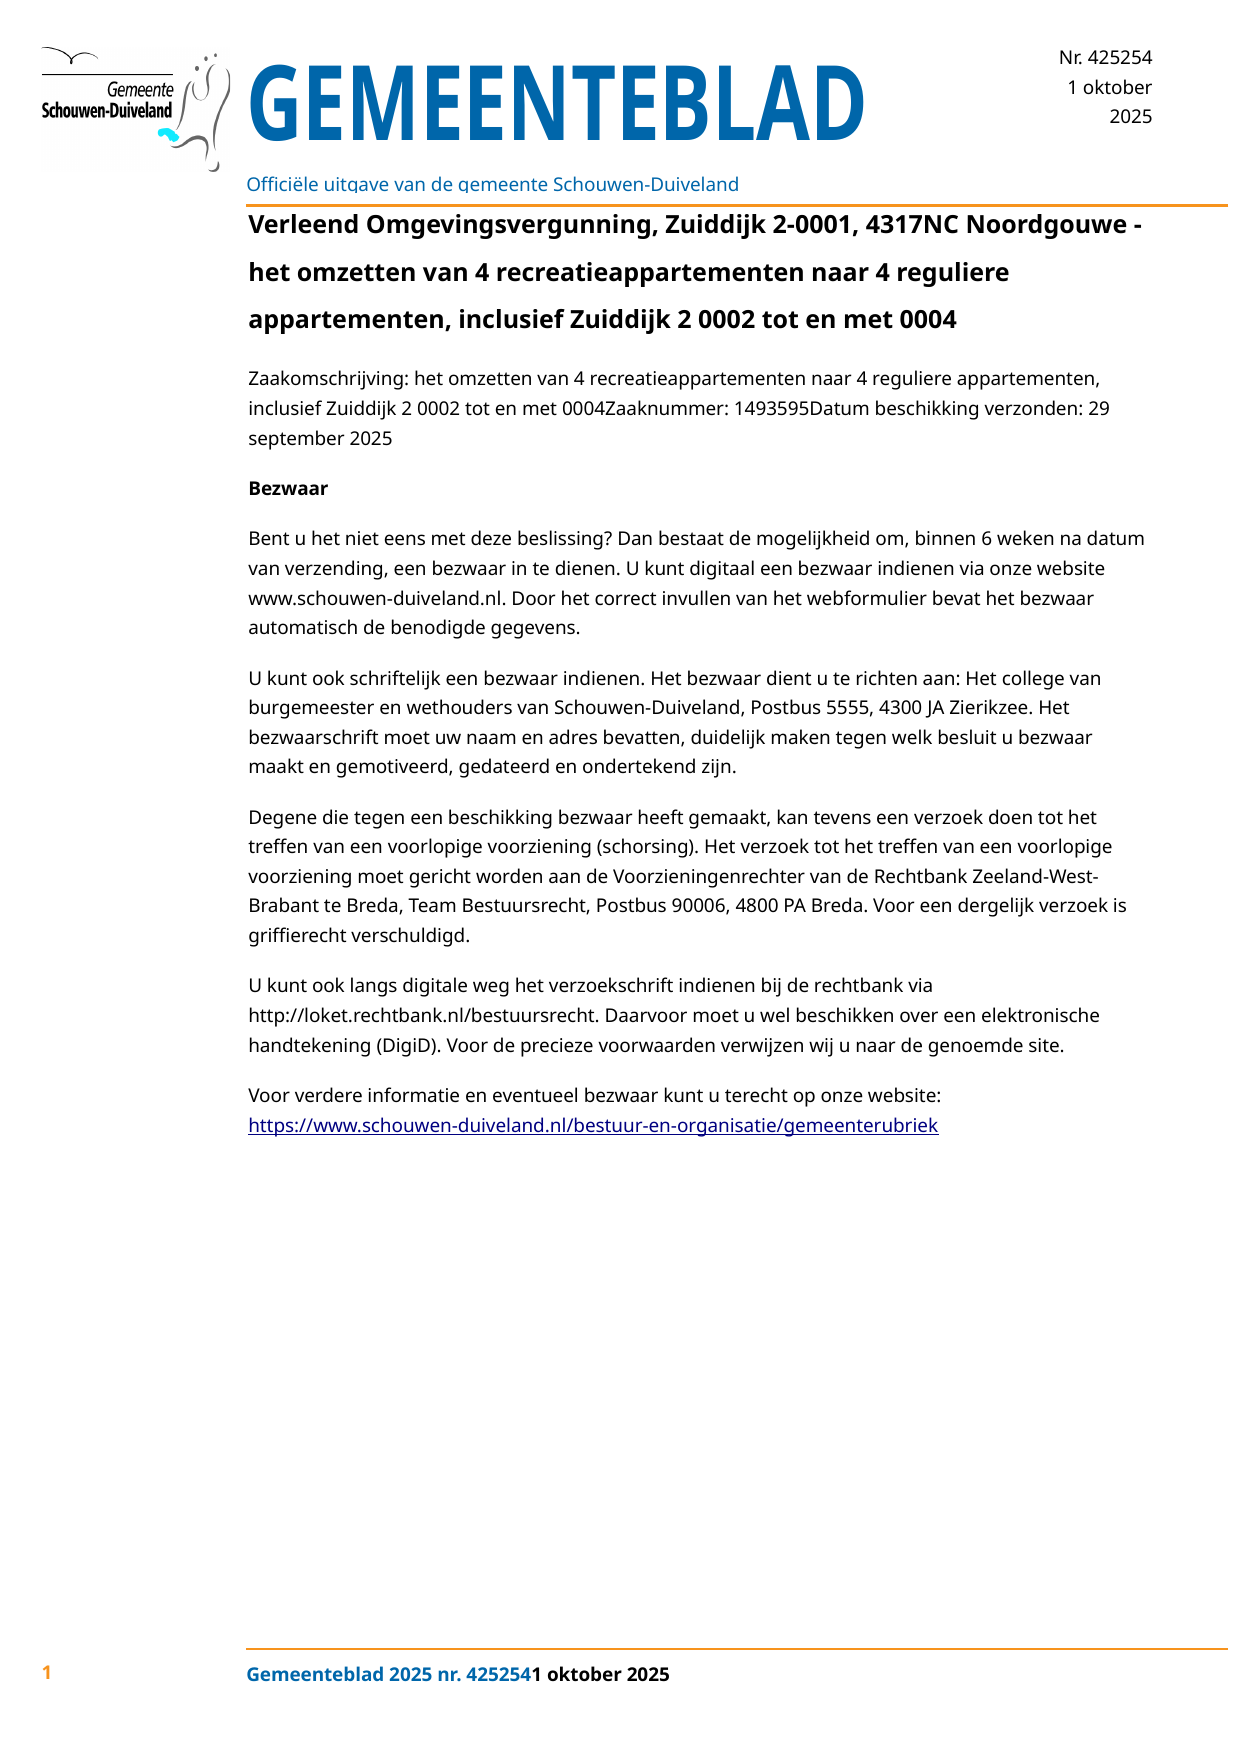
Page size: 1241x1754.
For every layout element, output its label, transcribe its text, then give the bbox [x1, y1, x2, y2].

text Degene die tegen een beschikking bezwaar heeft gemaakt, kan tevens een verzoek doen tot het treffen van een voorlopige voorziening (schorsing). Het verzoek tot het treffen van een voorlopige voorziening moet gericht worden aan de Voorzieningenrechter van de Rechtbank Zeeland-West-Brabant te Breda, Team Bestuursrecht, Postbus 90006, 4800 PA Breda. Voor een dergelijk verzoek is griffierecht verschuldigd. [248, 804, 1152, 948]
text Voor verdere informatie en eventueel bezwaar kunt u terecht op onze website: https://www.schouwen-duiveland.nl/bestuur-en-organisatie/gemeenterubriek [248, 1082, 1152, 1137]
text Bent u het niet eens met deze beslissing? Dan bestaat de mogelijkheid om, binnen 6 weken na datum van verzending, een bezwaar in te dienen. U kunt digitaal een bezwaar indienen via onze website www.schouwen-duiveland.nl. Door het correct invullen van het webformulier bevat het bezwaar automatisch de benodigde gegevens. [248, 526, 1152, 640]
text U kunt ook schriftelijk een bezwaar indienen. Het bezwaar dient u te richten aan: Het college van burgemeester en wethouders van Schouwen-Duiveland, Postbus 5555, 4300 JA Zierikzee. Het bezwaarschrift moet uw naam en adres bevatten, duidelijk maken tegen welk besluit u bezwaar maakt en gemotiveerd, gedateerd en ondertekend zijn. [248, 665, 1152, 779]
text U kunt ook langs digitale weg het verzoekschrift indienen bij de rechtbank via http://loket.rechtbank.nl/bestuursrecht. Daarvoor moet u wel beschikken over een elektronische handtekening (DigiD). Voor de precieze voorwaarden verwijzen wij u naar de genoemde site. [248, 973, 1152, 1057]
picture [41, 47, 231, 172]
text Bezwaar [248, 475, 1152, 501]
text Verleend Omgevingsvergunning, Zuiddijk 2-0001, 4317NC Noordgouwe - het omzetten van 4 recreatieappartementen naar 4 reguliere appartementen, inclusief Zuiddijk 2 0002 tot en met 0004 [248, 207, 1152, 336]
text Zaakomschrijving: het omzetten van 4 recreatieappartementen naar 4 reguliere appartementen, inclusief Zuiddijk 2 0002 tot en met 0004Zaaknummer: 1493595Datum beschikking verzonden: 29 september 2025 [248, 366, 1152, 450]
